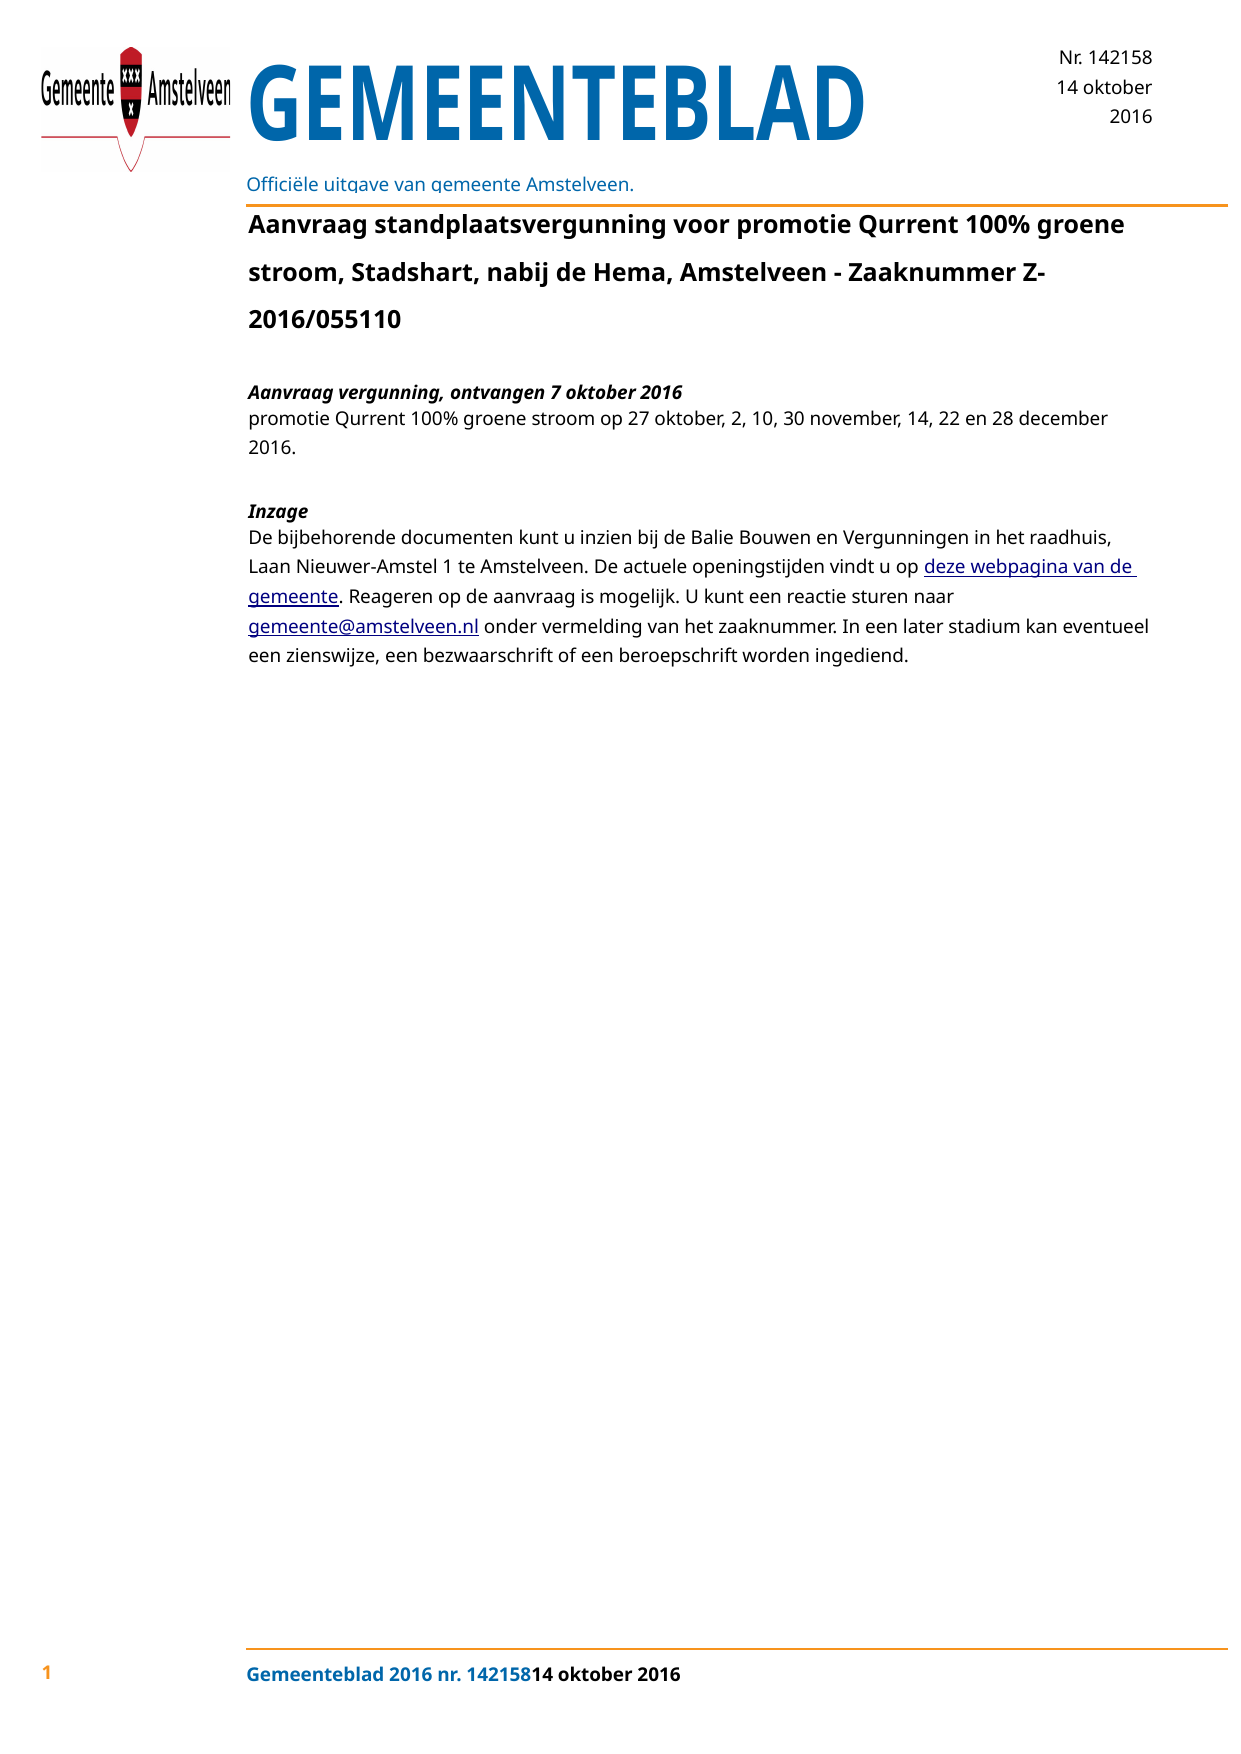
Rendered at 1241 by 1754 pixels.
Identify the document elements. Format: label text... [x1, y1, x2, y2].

text De bijbehorende documenten kunt u inzien bij de Balie Bouwen en Vergunningen in het raadhuis, Laan Nieuwer-Amstel 1 te Amstelveen. De actuele openingstijden vindt u op deze webpagina van de gemeente. Reageren op de aanvraag is mogelijk. U kunt een reactie sturen naar gemeente@amstelveen.nl onder vermelding van het zaaknummer. In een later stadium kan eventueel een zienswijze, een bezwaarschrift of een beroepschrift worden ingediend. [248, 524, 1152, 668]
text Aanvraag standplaatsvergunning voor promotie Qurrent 100% groene stroom, Stadshart, nabij de Hema, Amstelveen - Zaaknummer Z-2016/055110 [248, 207, 1152, 336]
picture [41, 47, 231, 172]
text Inzage [248, 498, 1152, 524]
text Aanvraag vergunning, ontvangen 7 oktober 2016 [248, 379, 1152, 405]
text promotie Qurrent 100% groene stroom op 27 oktober, 2, 10, 30 november, 14, 22 en 28 december 2016. [248, 405, 1152, 460]
